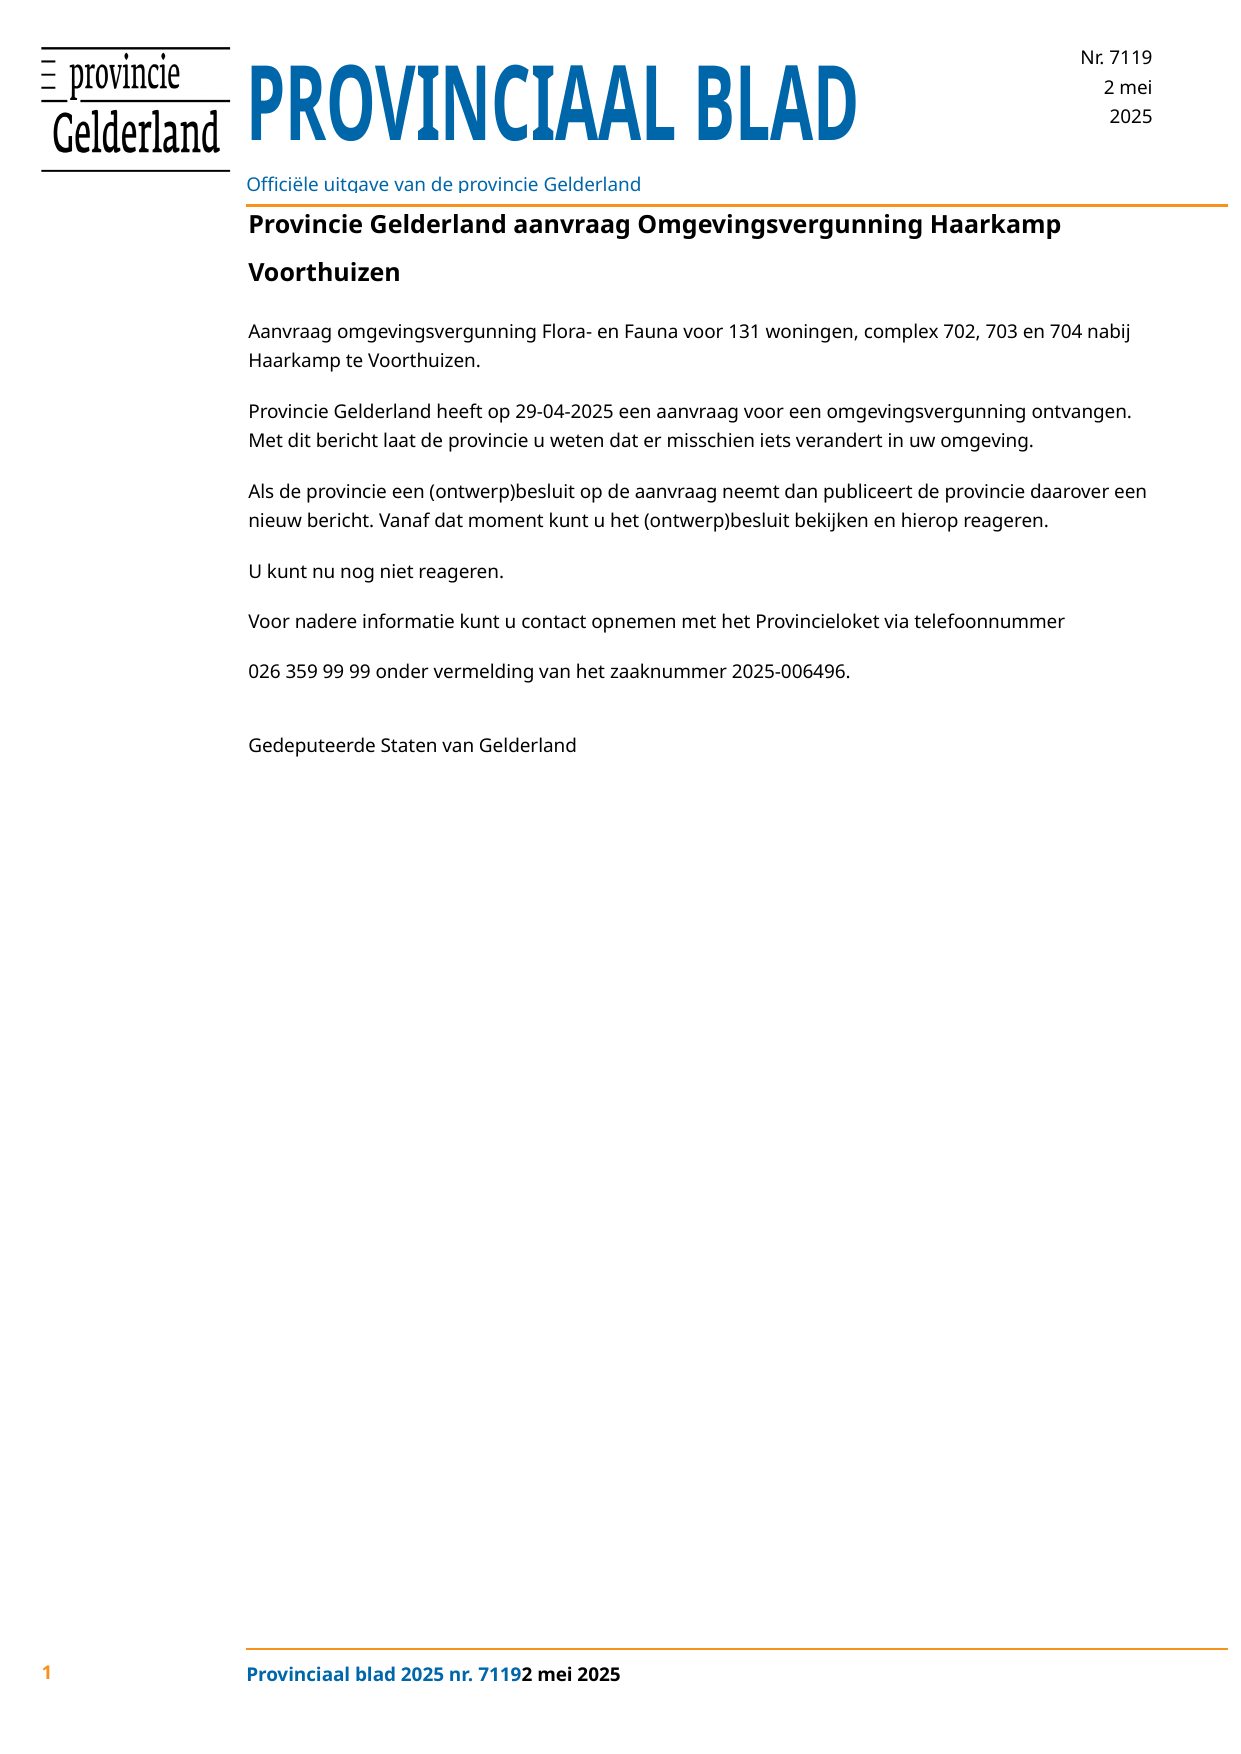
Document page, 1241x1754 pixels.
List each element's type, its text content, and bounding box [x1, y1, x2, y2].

text Voor nadere informatie kunt u contact opnemen met het Provincieloket via telefoonnummer [248, 608, 1152, 634]
text Gedeputeerde Staten van Gelderland [248, 732, 1152, 758]
text Provincie Gelderland heeft op 29-04-2025 een aanvraag voor een omgevingsvergunning ontvangen. Met dit bericht laat de provincie u weten dat er misschien iets verandert in uw omgeving. [248, 398, 1152, 453]
text Provincie Gelderland aanvraag Omgevingsvergunning Haarkamp Voorthuizen [248, 207, 1152, 288]
text U kunt nu nog niet reageren. [248, 558, 1152, 584]
text Als de provincie een (ontwerp)besluit op de aanvraag neemt dan publiceert de provincie daarover een nieuw bericht. Vanaf dat moment kunt u het (ontwerp)besluit bekijken en hierop reageren. [248, 478, 1152, 533]
text 026 359 99 99 onder vermelding van het zaaknummer 2025-006496. [248, 659, 1152, 684]
text Aanvraag omgevingsvergunning Flora- en Fauna voor 131 woningen, complex 702, 703 en 704 nabij Haarkamp te Voorthuizen. [248, 318, 1152, 373]
picture [41, 47, 231, 172]
